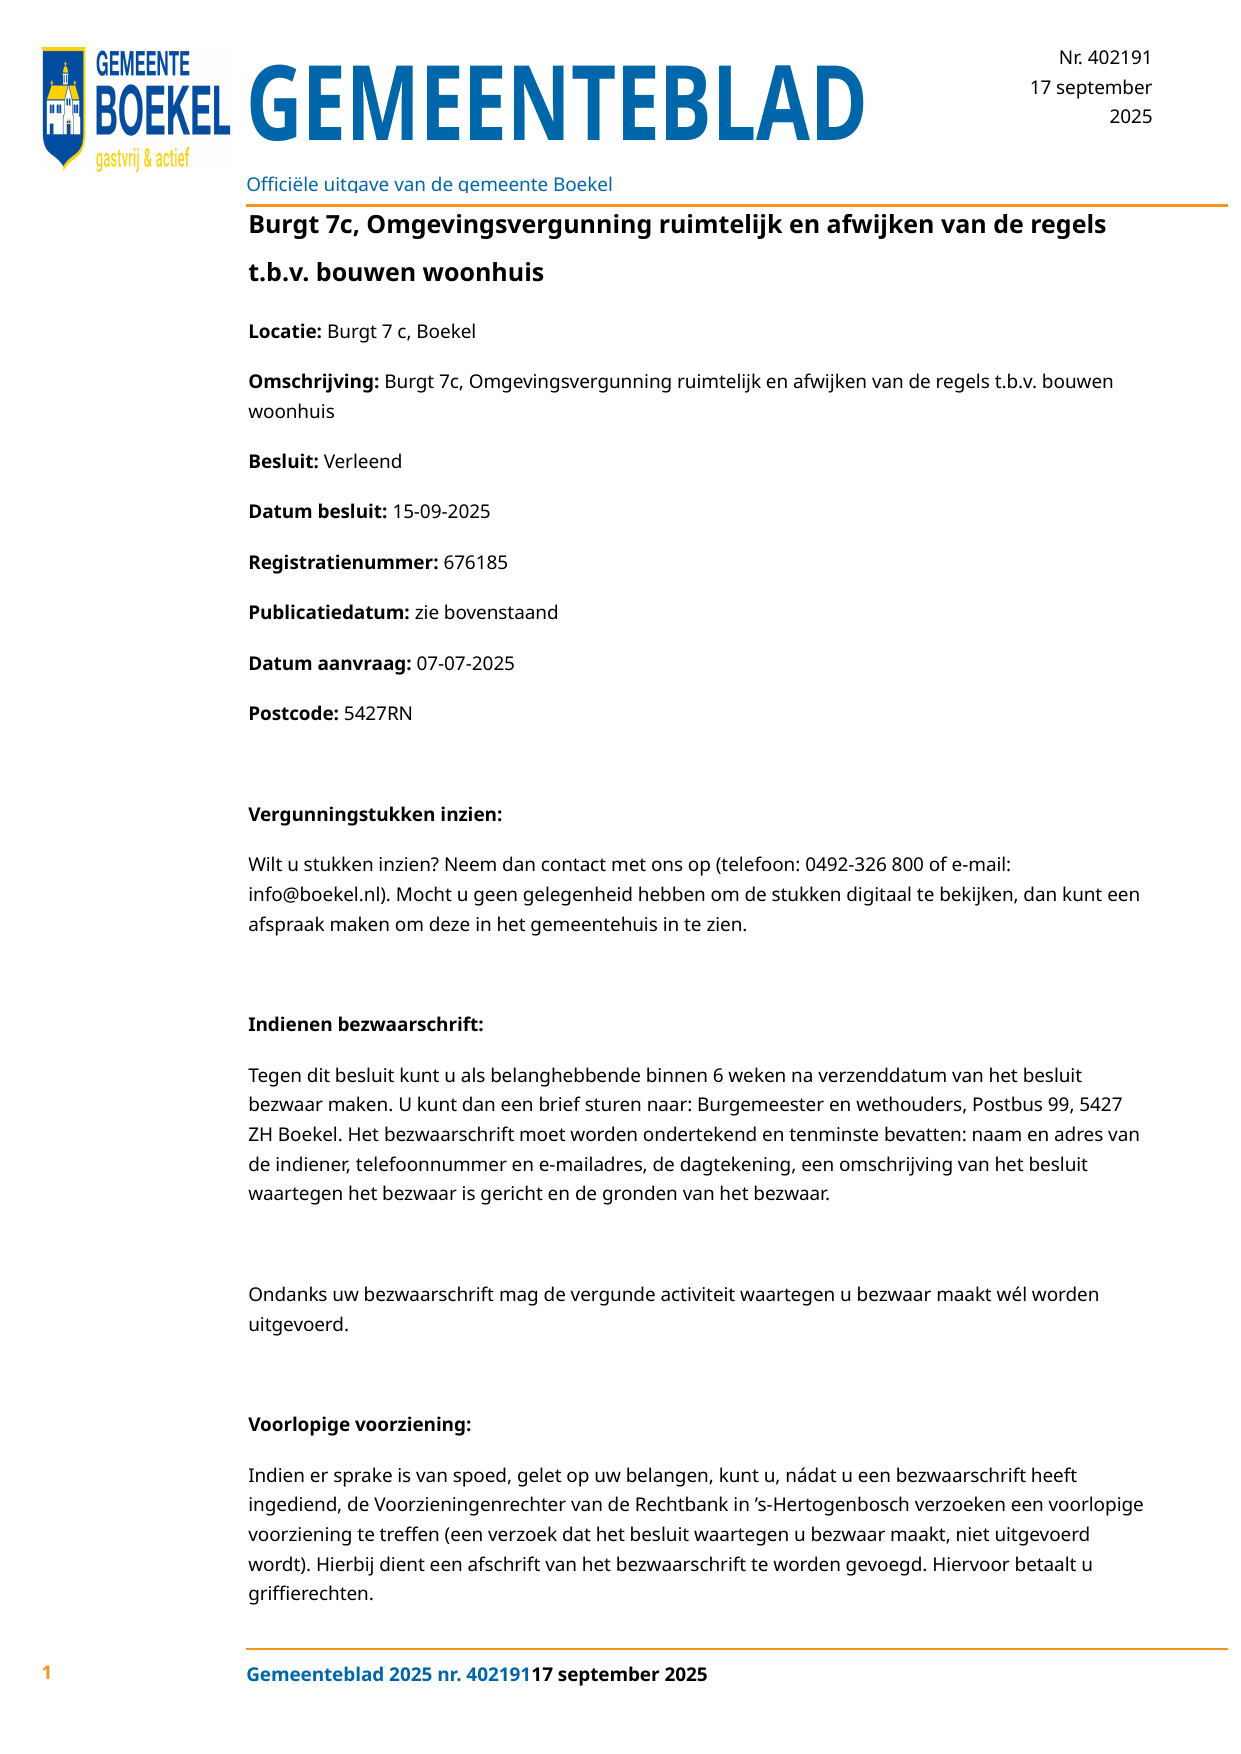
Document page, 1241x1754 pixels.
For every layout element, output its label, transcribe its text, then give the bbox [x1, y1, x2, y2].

picture [41, 47, 231, 172]
text Indien er sprake is van spoed, gelet op uw belangen, kunt u, nádat u een bezwaarschrift heeft ingediend, de Voorzieningenrechter van de Rechtbank in ’s-Hertogenbosch verzoeken een voorlopige voorziening te treffen (een verzoek dat het besluit waartegen u bezwaar maakt, niet uitgevoerd wordt). Hierbij dient een afschrift van het bezwaarschrift te worden gevoegd. Hiervoor betaalt u griffierechten. [248, 1462, 1152, 1606]
text Locatie: Burgt 7 c, Boekel [248, 318, 1152, 344]
text Datum aanvraag: 07-07-2025 [248, 650, 1152, 676]
text Registratienummer: 676185 [248, 549, 1152, 575]
text Tegen dit besluit kunt u als belanghebbende binnen 6 weken na verzenddatum van het besluit bezwaar maken. U kunt dan een brief sturen naar: Burgemeester en wethouders, Postbus 99, 5427 ZH Boekel. Het bezwaarschrift moet worden ondertekend en tenminste bevatten: naam en adres van de indiener, telefoonnummer en e-mailadres, de dagtekening, een omschrijving van het besluit waartegen het bezwaar is gericht en de gronden van het bezwaar. [248, 1062, 1152, 1206]
text Vergunningstukken inzien: [248, 801, 1152, 827]
text Omschrijving: Burgt 7c, Omgevingsvergunning ruimtelijk en afwijken van de regels t.b.v. bouwen woonhuis [248, 368, 1152, 424]
text Ondanks uw bezwaarschrift mag de vergunde activiteit waartegen u bezwaar maakt wél worden uitgevoerd. [248, 1281, 1152, 1337]
text Besluit: Verleend [248, 448, 1152, 474]
text Wilt u stukken inzien? Neem dan contact met ons op (telefoon: 0492-326 800 of e-mail: info@boekel.nl). Mocht u geen gelegenheid hebben om de stukken digitaal te bekijken, dan kunt een afspraak maken om deze in het gemeentehuis in te zien. [248, 852, 1152, 937]
text Indienen bezwaarschrift: [248, 1012, 1152, 1037]
text Voorlopige voorziening: [248, 1412, 1152, 1437]
text Postcode: 5427RN [248, 700, 1152, 726]
text Publicatiedatum: zie bovenstaand [248, 599, 1152, 625]
text Datum besluit: 15-09-2025 [248, 499, 1152, 524]
text Burgt 7c, Omgevingsvergunning ruimtelijk en afwijken van de regels t.b.v. bouwen woonhuis [248, 207, 1152, 288]
